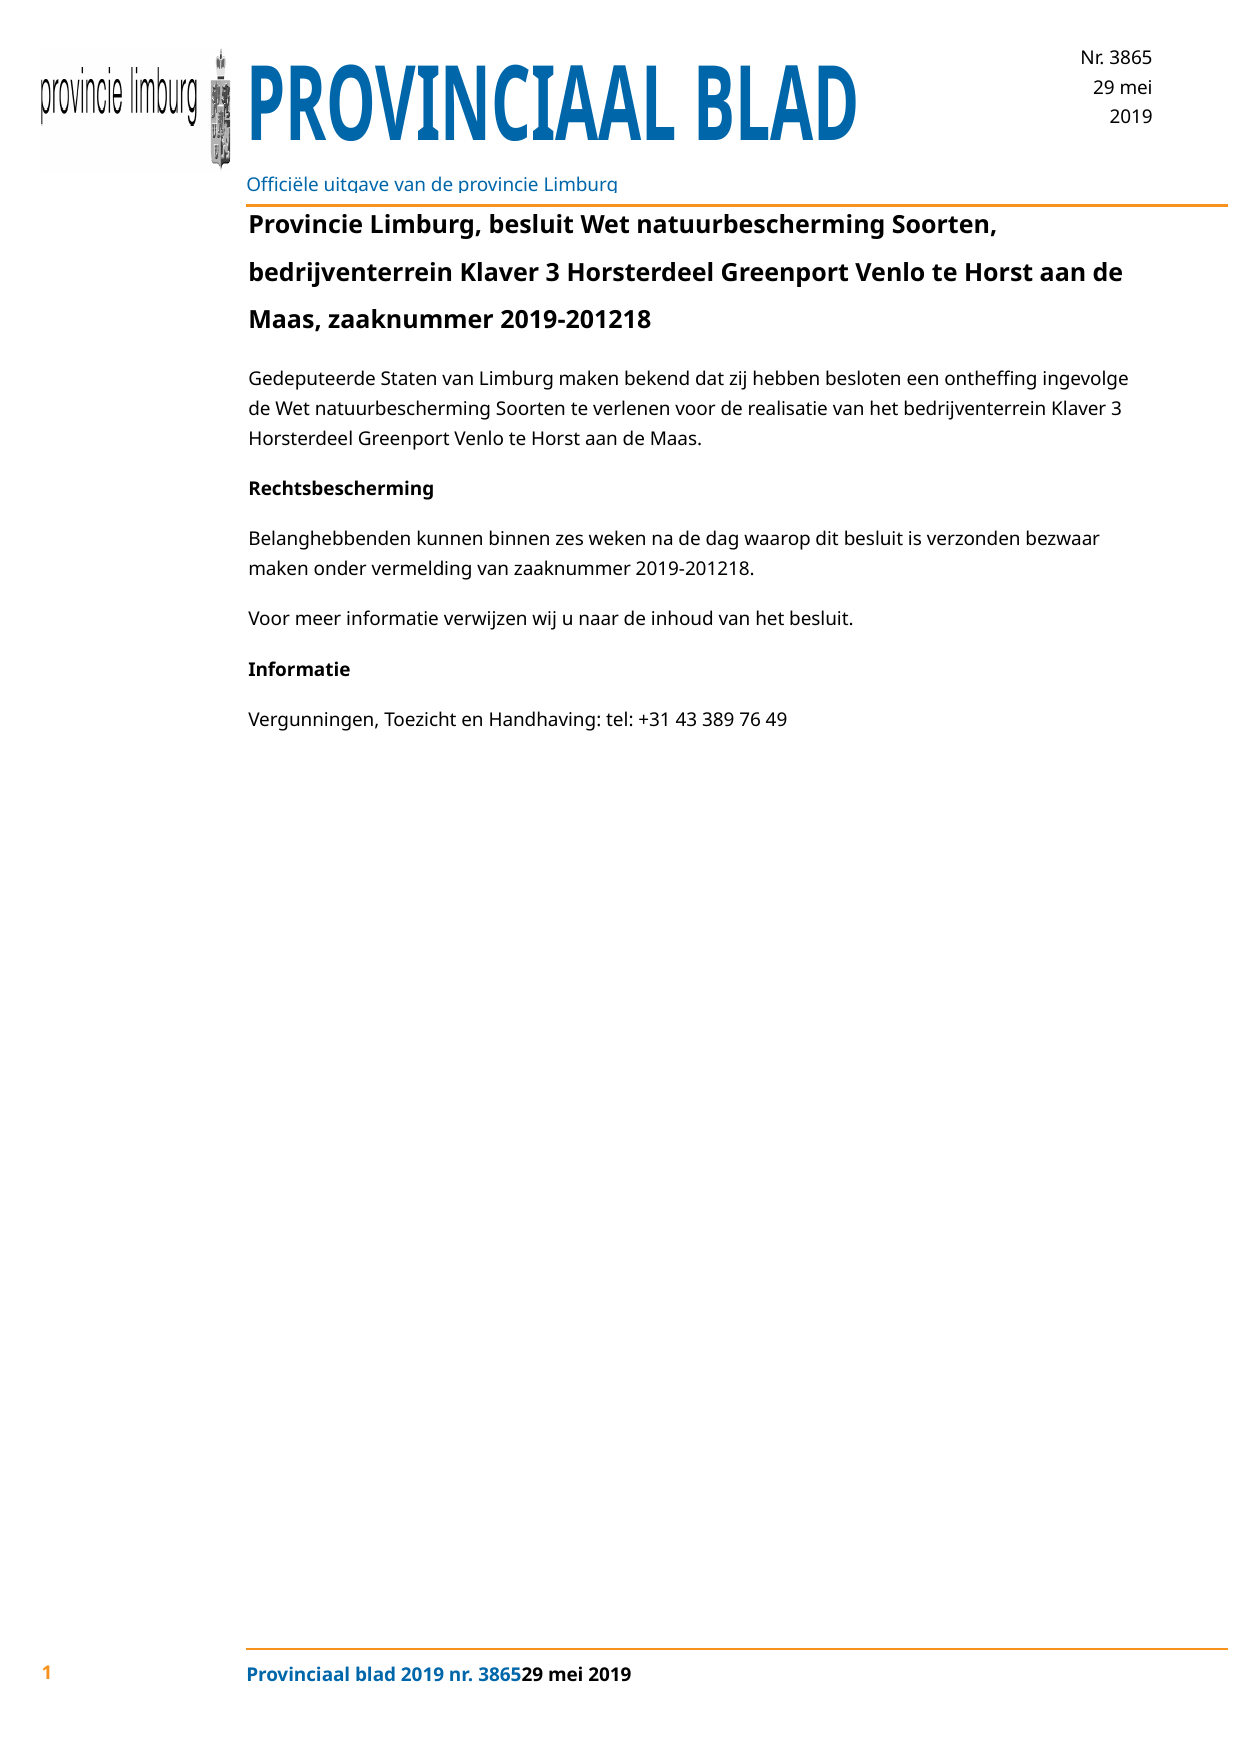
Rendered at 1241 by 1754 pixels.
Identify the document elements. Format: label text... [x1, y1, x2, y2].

text Vergunningen, Toezicht en Handhaving: tel: +31 43 389 76 49 [248, 706, 1152, 732]
text Belanghebbenden kunnen binnen zes weken na de dag waarop dit besluit is verzonden bezwaar maken onder vermelding van zaaknummer 2019-201218. [248, 526, 1152, 581]
text Provincie Limburg, besluit Wet natuurbescherming Soorten, bedrijventerrein Klaver 3 Horsterdeel Greenport Venlo te Horst aan de Maas, zaaknummer 2019-201218 [248, 207, 1152, 336]
picture [41, 47, 231, 172]
text Informatie [248, 656, 1152, 682]
text Gedeputeerde Staten van Limburg maken bekend dat zij hebben besloten een ontheffing ingevolge de Wet natuurbescherming Soorten te verlenen voor de realisatie van het bedrijventerrein Klaver 3 Horsterdeel Greenport Venlo te Horst aan de Maas. [248, 366, 1152, 450]
text Voor meer informatie verwijzen wij u naar de inhoud van het besluit. [248, 606, 1152, 631]
text Rechtsbescherming [248, 475, 1152, 501]
